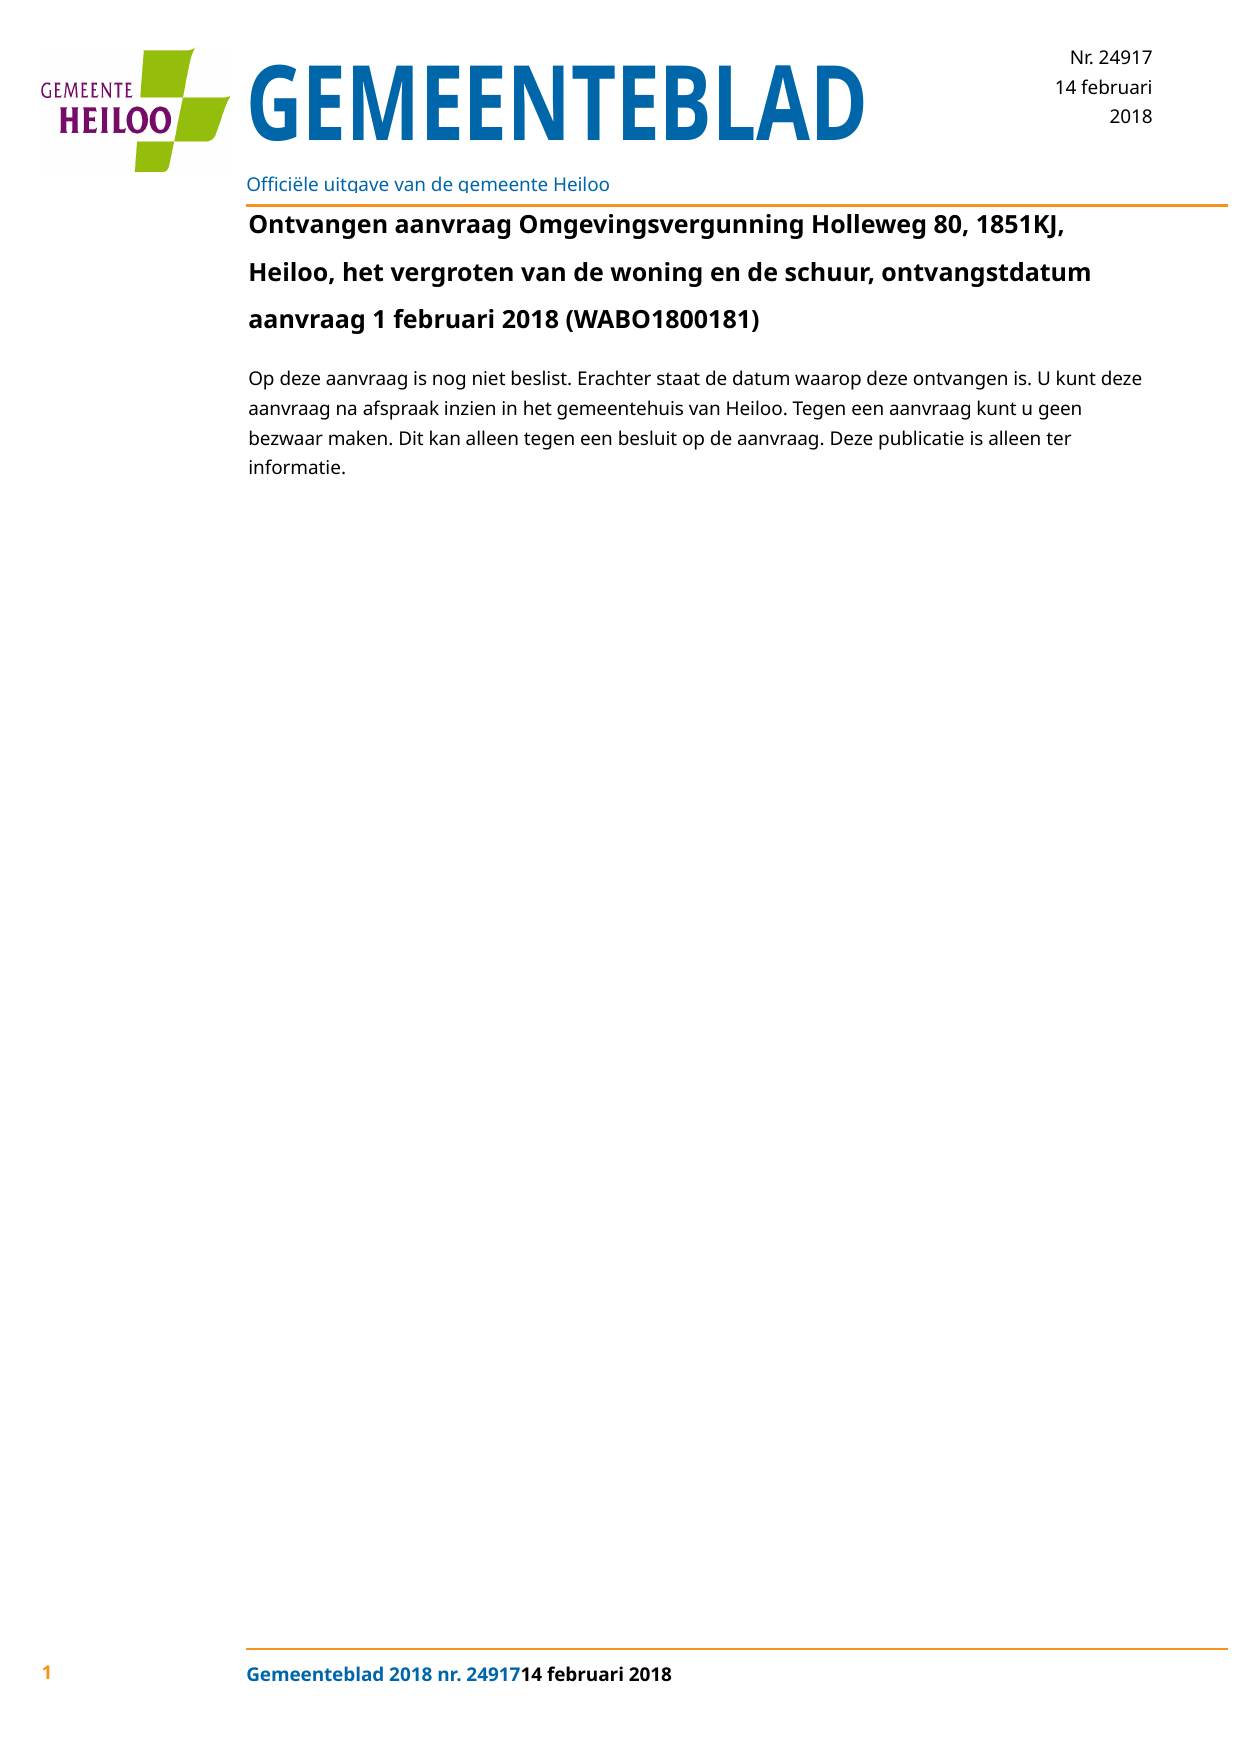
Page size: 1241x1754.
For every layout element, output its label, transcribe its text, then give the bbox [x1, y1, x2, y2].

text Ontvangen aanvraag Omgevingsvergunning Holleweg 80, 1851KJ, Heiloo, het vergroten van de woning en de schuur, ontvangstdatum aanvraag 1 februari 2018 (WABO1800181) [248, 207, 1152, 336]
text Op deze aanvraag is nog niet beslist. Erachter staat de datum waarop deze ontvangen is. U kunt deze aanvraag na afspraak inzien in het gemeentehuis van Heiloo. Tegen een aanvraag kunt u geen bezwaar maken. Dit kan alleen tegen een besluit op de aanvraag. Deze publicatie is alleen ter informatie. [248, 366, 1152, 480]
picture [41, 47, 231, 172]
